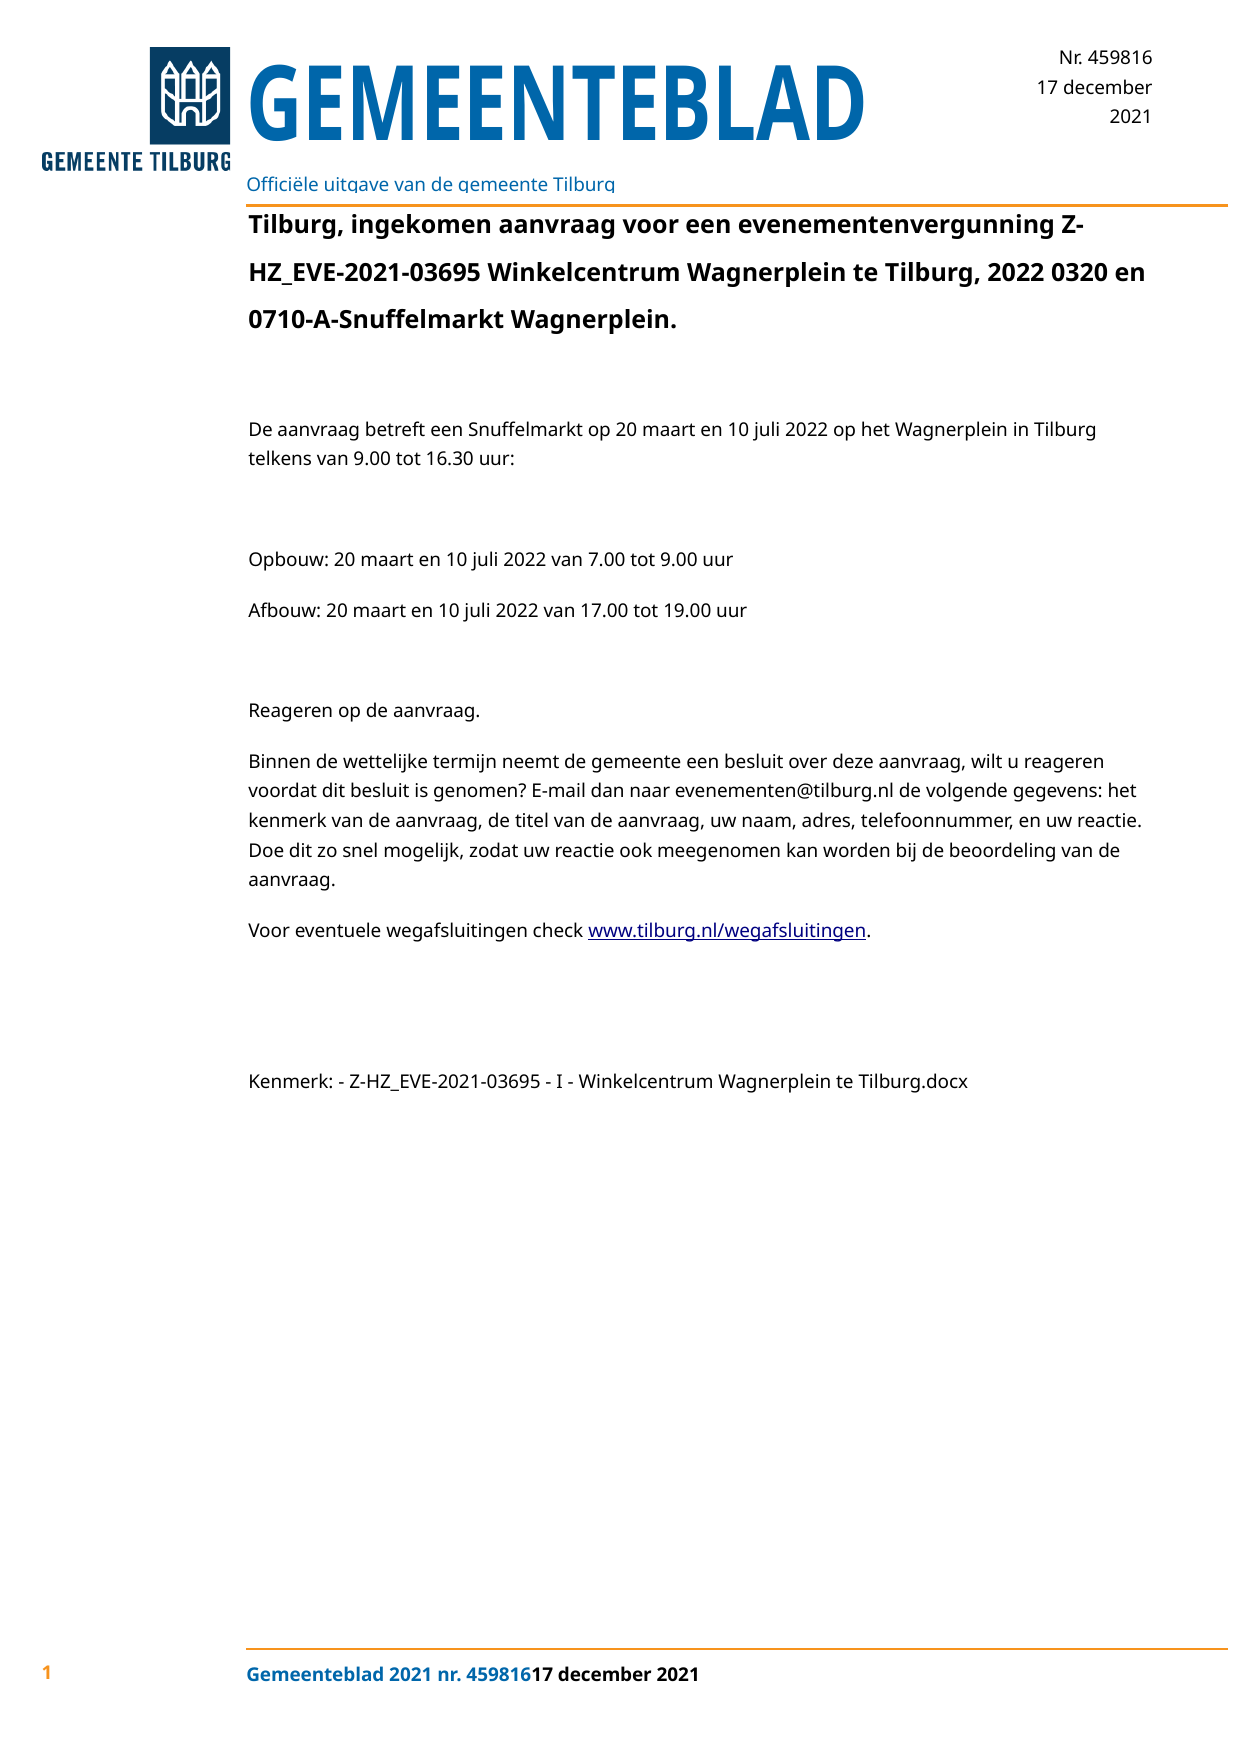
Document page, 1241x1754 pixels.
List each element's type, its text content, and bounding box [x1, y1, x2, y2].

text Tilburg, ingekomen aanvraag voor een evenementenvergunning Z-HZ_EVE-2021-03695 Winkelcentrum Wagnerplein te Tilburg, 2022 0320 en 0710-A-Snuffelmarkt Wagnerplein. [248, 207, 1152, 336]
text Binnen de wettelijke termijn neemt de gemeente een besluit over deze aanvraag, wilt u reageren voordat dit besluit is genomen? E-mail dan naar evenementen@tilburg.nl de volgende gegevens: het kenmerk van de aanvraag, de titel van de aanvraag, uw naam, adres, telefoonnummer, en uw reactie. Doe dit zo snel mogelijk, zodat uw reactie ook meegenomen kan worden bij de beoordeling van de aanvraag. [248, 748, 1152, 892]
picture [41, 47, 231, 172]
text Opbouw: 20 maart en 10 juli 2022 van 7.00 tot 9.00 uur [248, 546, 1152, 572]
text Voor eventuele wegafsluitingen check www.tilburg.nl/wegafsluitingen. [248, 917, 1152, 942]
text Kenmerk: - Z-HZ_EVE-2021-03695 - I - Winkelcentrum Wagnerplein te Tilburg.docx [248, 1068, 1152, 1094]
text De aanvraag betreft een Snuffelmarkt op 20 maart en 10 juli 2022 op het Wagnerplein in Tilburg telkens van 9.00 tot 16.30 uur: [248, 416, 1152, 471]
text Reageren op de aanvraag. [248, 698, 1152, 723]
text Afbouw: 20 maart en 10 juli 2022 van 17.00 tot 19.00 uur [248, 597, 1152, 622]
